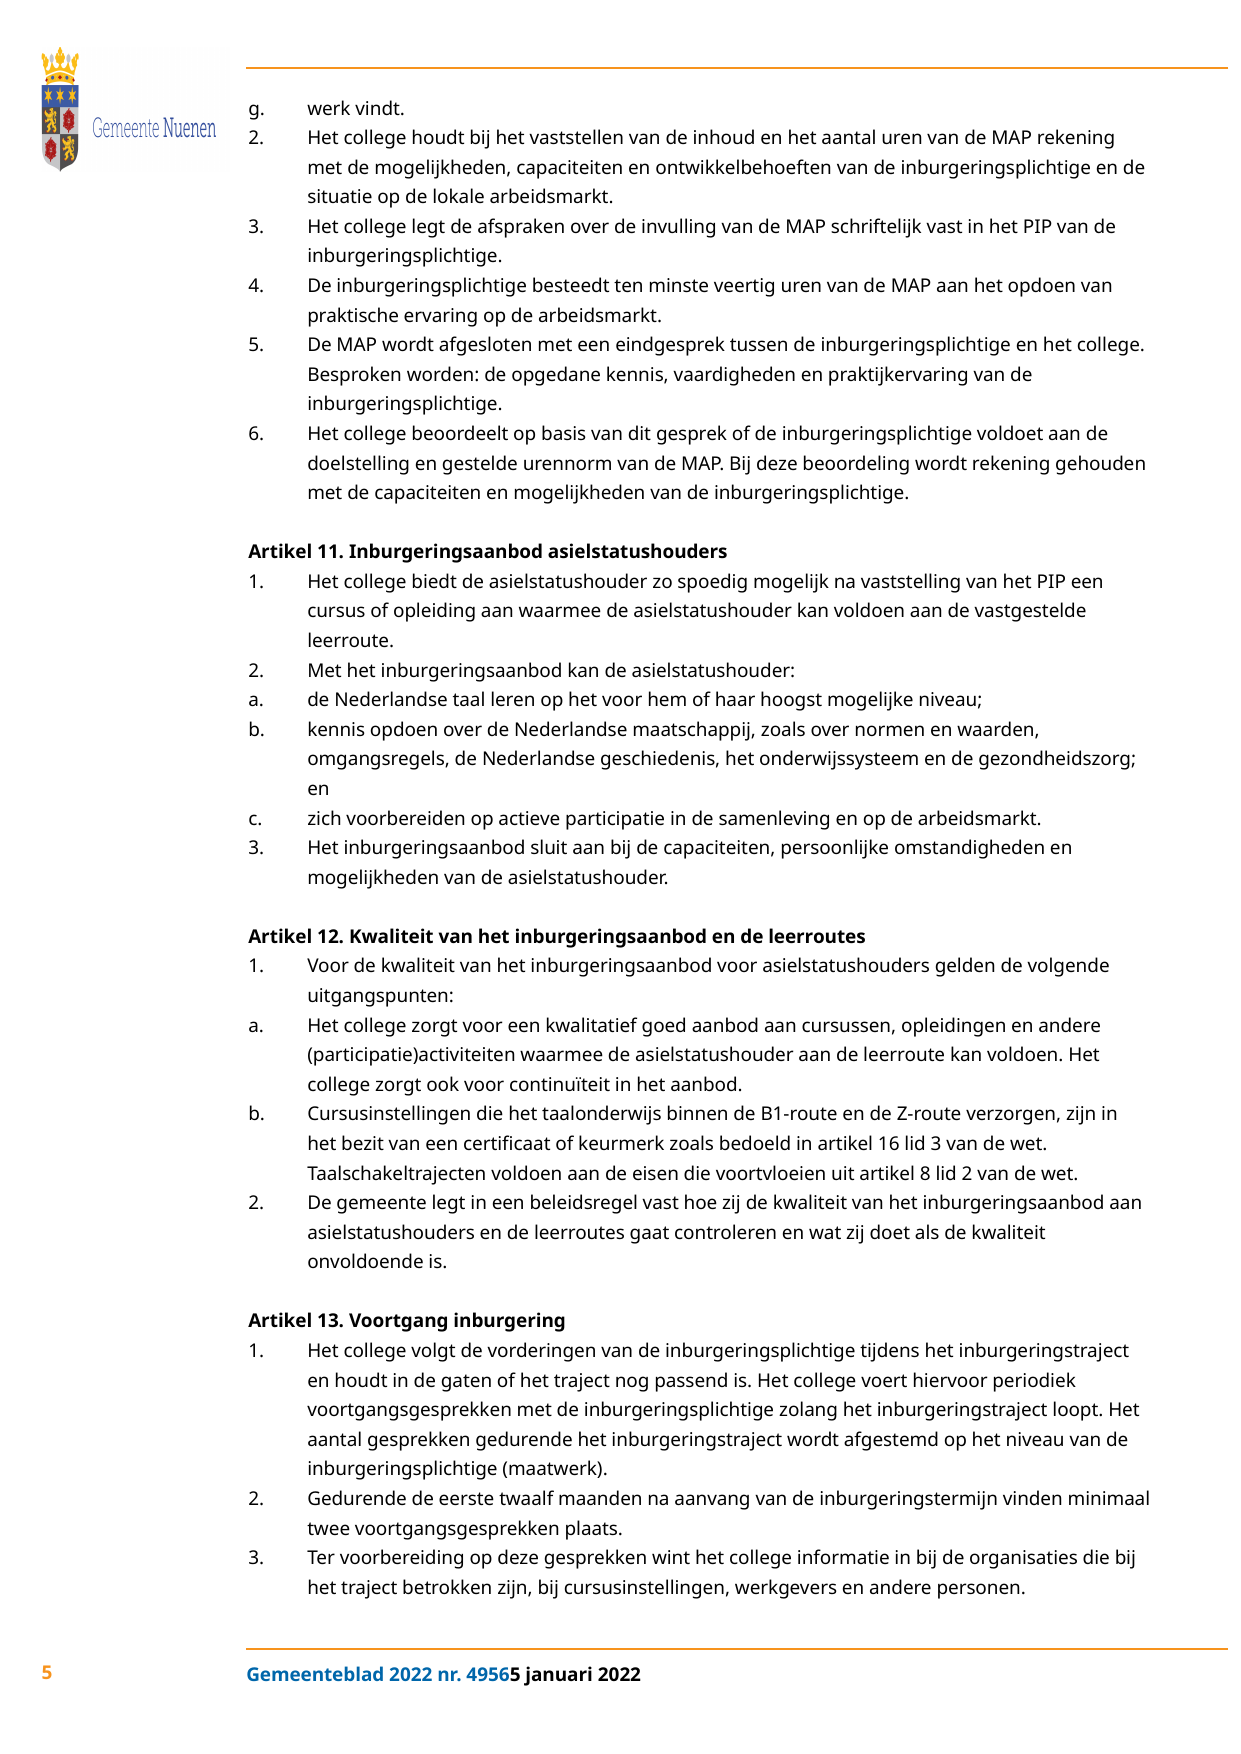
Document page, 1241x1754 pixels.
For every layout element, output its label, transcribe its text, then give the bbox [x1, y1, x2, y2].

list De gemeente legt in een beleidsregel vast hoe zij de kwaliteit van het inburgeringsaanbod aan asielstatushouders en de leerroutes gaat controleren en wat zij doet als de kwaliteit onvoldoende is. [248, 1189, 1152, 1274]
list De MAP wordt afgesloten met een eindgesprek tussen de inburgeringsplichtige en het college. Besproken worden: de opgedane kennis, vaardigheden en praktijkervaring van de inburgeringsplichtige. [248, 331, 1152, 416]
list Gedurende de eerste twaalf maanden na aanvang van de inburgeringstermijn vinden minimaal twee voortgangsgesprekken plaats. [248, 1485, 1152, 1541]
list Het college biedt de asielstatushouder zo spoedig mogelijk na vaststelling van het PIP een cursus of opleiding aan waarmee de asielstatushouder kan voldoen aan de vastgestelde leerroute. [248, 568, 1152, 653]
text Artikel 13. Voortgang inburgering [248, 1308, 1152, 1333]
list Het college volgt de vorderingen van de inburgeringsplichtige tijdens het inburgeringstraject en houdt in de gaten of het traject nog passend is. Het college voert hiervoor periodiek voortgangsgesprekken met de inburgeringsplichtige zolang het inburgeringstraject loopt. Het aantal gesprekken gedurende het inburgeringstraject wordt afgestemd op het niveau van de inburgeringsplichtige (maatwerk). [248, 1337, 1152, 1481]
text Artikel 11. Inburgeringsaanbod asielstatushouders [248, 538, 1152, 564]
picture [41, 47, 231, 172]
list zich voorbereiden op actieve participatie in de samenleving en op de arbeidsmarkt. [248, 805, 1152, 831]
text Artikel 12. Kwaliteit van het inburgeringsaanbod en de leerroutes [248, 923, 1152, 949]
list Het college beoordeelt op basis van dit gesprek of de inburgeringsplichtige voldoet aan de doelstelling en gestelde urennorm van de MAP. Bij deze beoordeling wordt rekening gehouden met de capaciteiten en mogelijkheden van de inburgeringsplichtige. [248, 420, 1152, 505]
list Ter voorbereiding op deze gesprekken wint het college informatie in bij de organisaties die bij het traject betrokken zijn, bij cursusinstellingen, werkgevers en andere personen. [248, 1544, 1152, 1600]
list Het college zorgt voor een kwalitatief goed aanbod aan cursussen, opleidingen en andere (participatie)activiteiten waarmee de asielstatushouder aan de leerroute kan voldoen. Het college zorgt ook voor continuïteit in het aanbod. [248, 1012, 1152, 1097]
list kennis opdoen over de Nederlandse maatschappij, zoals over normen en waarden, omgangsregels, de Nederlandse geschiedenis, het onderwijssysteem en de gezondheidszorg; en [248, 716, 1152, 801]
list werk vindt. [248, 95, 1152, 121]
list Het college houdt bij het vaststellen van de inhoud en het aantal uren van de MAP rekening met de mogelijkheden, capaciteiten en ontwikkelbehoeften van de inburgeringsplichtige en de situatie op de lokale arbeidsmarkt. [248, 124, 1152, 209]
list De inburgeringsplichtige besteedt ten minste veertig uren van de MAP aan het opdoen van praktische ervaring op de arbeidsmarkt. [248, 272, 1152, 328]
list Het college legt de afspraken over de invulling van de MAP schriftelijk vast in het PIP van de inburgeringsplichtige. [248, 213, 1152, 268]
list de Nederlandse taal leren op het voor hem of haar hoogst mogelijke niveau; [248, 686, 1152, 712]
list Het inburgeringsaanbod sluit aan bij de capaciteiten, persoonlijke omstandigheden en mogelijkheden van de asielstatushouder. [248, 834, 1152, 890]
list Met het inburgeringsaanbod kan de asielstatushouder: [248, 657, 1152, 683]
list Cursusinstellingen die het taalonderwijs binnen de B1-route en de Z-route verzorgen, zijn in het bezit van een certificaat of keurmerk zoals bedoeld in artikel 16 lid 3 van de wet. Taalschakeltrajecten voldoen aan de eisen die voortvloeien uit artikel 8 lid 2 van de wet. [248, 1101, 1152, 1186]
list Voor de kwaliteit van het inburgeringsaanbod voor asielstatushouders gelden de volgende uitgangspunten: [248, 953, 1152, 1008]
